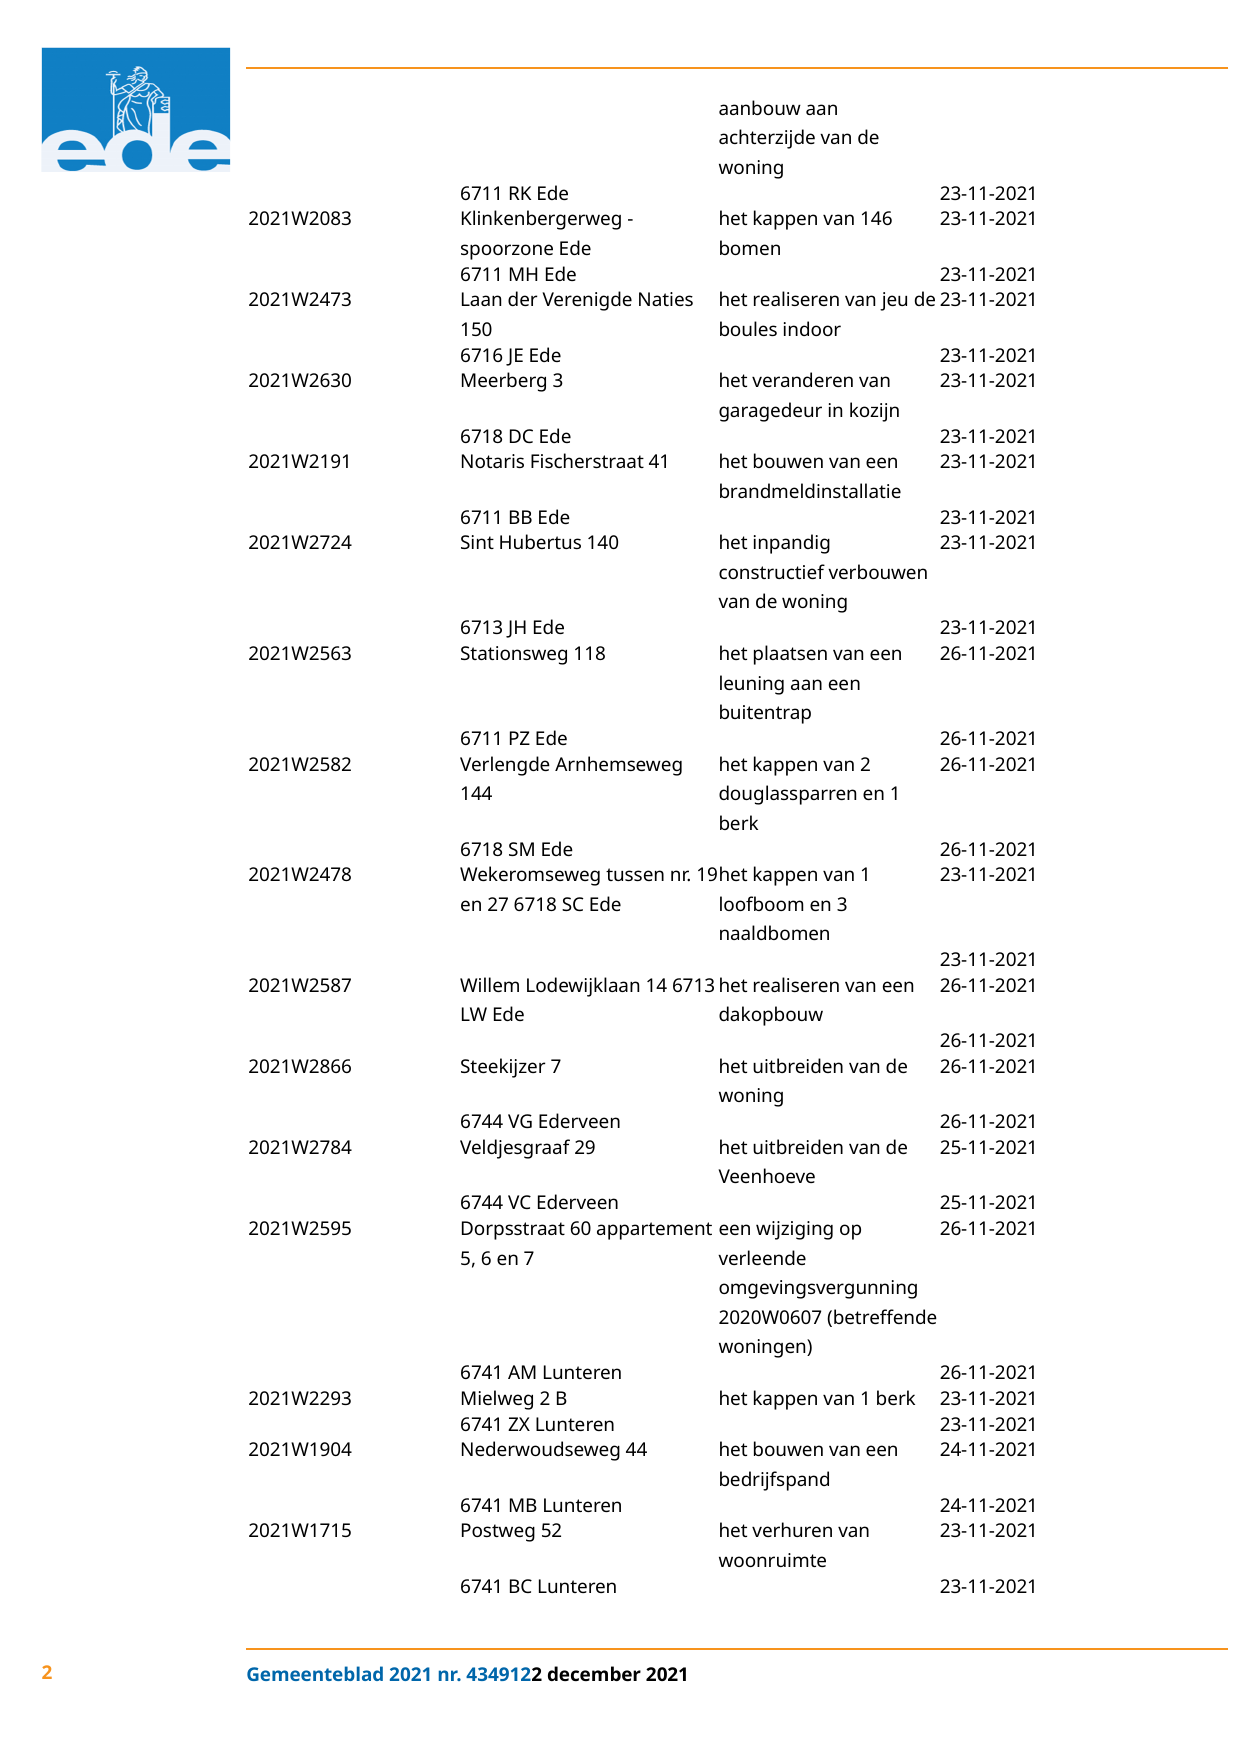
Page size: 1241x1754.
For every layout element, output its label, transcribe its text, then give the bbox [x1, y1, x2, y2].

table_cell 6741 ZX Lunteren [460, 1411, 718, 1436]
table_cell 26-11-2021 [940, 836, 1152, 861]
table_cell Nederwoudseweg 44 [460, 1436, 718, 1492]
table_cell [248, 615, 460, 640]
table_cell 6744 VG Ederveen [460, 1109, 718, 1134]
table_cell [718, 946, 939, 972]
table_cell Sint Hubertus 140 [460, 530, 718, 614]
table_cell 26-11-2021 [940, 1109, 1152, 1134]
table_cell 23-11-2021 [940, 1411, 1152, 1436]
table_cell 2021W2293 [248, 1385, 460, 1411]
table_cell het kappen van 146 bomen [718, 205, 939, 261]
table_cell het plaatsen van een leuning aan een buitentrap [718, 640, 939, 725]
table_cell 2021W2083 [248, 205, 460, 261]
table_cell 2021W2587 [248, 972, 460, 1027]
table_cell 2021W1904 [248, 1436, 460, 1492]
table_cell [248, 504, 460, 529]
table_cell 6741 BC Lunteren [460, 1573, 718, 1598]
table_cell het bouwen van een bedrijfspand [718, 1436, 939, 1492]
table_cell 2021W2478 [248, 861, 460, 946]
table_cell 2021W2595 [248, 1215, 460, 1359]
table_cell [248, 725, 460, 751]
table_cell [718, 1359, 939, 1385]
table_cell Laan der Verenigde Naties 150 [460, 286, 718, 342]
table_cell het kappen van 2 douglassparren en 1 berk [718, 751, 939, 836]
table_cell 23-11-2021 [940, 449, 1152, 504]
table_cell het inpandig constructief verbouwen van de woning [718, 530, 939, 614]
table_cell [248, 1573, 460, 1598]
table_cell 23-11-2021 [940, 180, 1152, 205]
table_cell [248, 1411, 460, 1436]
table_cell [718, 615, 939, 640]
table_cell 6711 BB Ede [460, 504, 718, 529]
table_cell [248, 423, 460, 448]
table_cell 26-11-2021 [940, 725, 1152, 751]
table_cell 2021W2784 [248, 1134, 460, 1189]
table_cell Mielweg 2 B [460, 1385, 718, 1411]
table_cell 24-11-2021 [940, 1492, 1152, 1517]
table_cell het bouwen van een brandmeldinstallatie [718, 449, 939, 504]
table_cell het veranderen van garagedeur in kozijn [718, 368, 939, 423]
table_cell 6741 MB Lunteren [460, 1492, 718, 1517]
table_cell Dorpsstraat 60 appartement 5, 6 en 7 [460, 1215, 718, 1359]
table_cell het uitbreiden van de woning [718, 1053, 939, 1108]
table_cell 26-11-2021 [940, 1028, 1152, 1053]
table_cell [718, 423, 939, 448]
table_cell [460, 946, 718, 972]
table_cell het uitbreiden van de Veenhoeve [718, 1134, 939, 1189]
table_cell 23-11-2021 [940, 530, 1152, 614]
table_cell 6713 JH Ede [460, 615, 718, 640]
table_cell 6716 JE Ede [460, 342, 718, 367]
table_cell 26-11-2021 [940, 1359, 1152, 1385]
table_cell [248, 1190, 460, 1215]
table_cell 2021W1715 [248, 1518, 460, 1573]
table_cell 23-11-2021 [940, 1518, 1152, 1573]
table_cell 6711 RK Ede [460, 180, 718, 205]
table_cell [718, 342, 939, 367]
table_cell het realiseren van een dakopbouw [718, 972, 939, 1027]
table_cell 26-11-2021 [940, 1215, 1152, 1359]
table_cell [460, 1028, 718, 1053]
table_cell 6718 DC Ede [460, 423, 718, 448]
table_cell 25-11-2021 [940, 1134, 1152, 1189]
table_cell [718, 180, 939, 205]
table_cell 2021W2191 [248, 449, 460, 504]
table_cell 23-11-2021 [940, 423, 1152, 448]
table_cell [248, 946, 460, 972]
table_cell [718, 1492, 939, 1517]
table_cell 6718 SM Ede [460, 836, 718, 861]
table_cell [718, 504, 939, 529]
table_cell [248, 342, 460, 367]
table_cell het realiseren van jeu de boules indoor [718, 286, 939, 342]
table_cell [718, 836, 939, 861]
table_cell 26-11-2021 [940, 751, 1152, 836]
table_cell 23-11-2021 [940, 1573, 1152, 1598]
table_cell 2021W2630 [248, 368, 460, 423]
table_cell 2021W2473 [248, 286, 460, 342]
table_cell 2021W2866 [248, 1053, 460, 1108]
table_cell Wekeromseweg tussen nr. 19 en 27 6718 SC Ede [460, 861, 718, 946]
picture [41, 47, 231, 172]
table_cell [248, 180, 460, 205]
table_cell 2021W2563 [248, 640, 460, 725]
table_cell 23-11-2021 [940, 368, 1152, 423]
table_cell [248, 1492, 460, 1517]
table_cell [718, 1411, 939, 1436]
table_cell Stationsweg 118 [460, 640, 718, 725]
table_cell [248, 261, 460, 286]
table_cell 23-11-2021 [940, 261, 1152, 286]
table_cell Veldjesgraaf 29 [460, 1134, 718, 1189]
table_cell 26-11-2021 [940, 640, 1152, 725]
table_cell Meerberg 3 [460, 368, 718, 423]
table_cell aanbouw aan achterzijde van de woning [718, 95, 939, 180]
table_cell het kappen van 1 loofboom en 3 naaldbomen [718, 861, 939, 946]
table_cell het verhuren van woonruimte [718, 1518, 939, 1573]
table_cell [718, 261, 939, 286]
table_cell [718, 1028, 939, 1053]
table_cell 23-11-2021 [940, 205, 1152, 261]
table_cell 2021W2582 [248, 751, 460, 836]
table_cell 23-11-2021 [940, 286, 1152, 342]
table_cell Steekijzer 7 [460, 1053, 718, 1108]
table_cell het kappen van 1 berk [718, 1385, 939, 1411]
table_cell [248, 1359, 460, 1385]
table_cell [718, 1573, 939, 1598]
table_cell 25-11-2021 [940, 1190, 1152, 1215]
table_cell 23-11-2021 [940, 1385, 1152, 1411]
table_cell [718, 1109, 939, 1134]
table_cell 23-11-2021 [940, 615, 1152, 640]
table_cell 26-11-2021 [940, 972, 1152, 1027]
table_cell [718, 1190, 939, 1215]
table_cell [940, 95, 1152, 180]
table_cell [248, 95, 460, 180]
table_cell 6741 AM Lunteren [460, 1359, 718, 1385]
table_cell 23-11-2021 [940, 946, 1152, 972]
table_cell 6711 MH Ede [460, 261, 718, 286]
table_cell Postweg 52 [460, 1518, 718, 1573]
table_cell [248, 836, 460, 861]
table_cell Willem Lodewijklaan 14 6713 LW Ede [460, 972, 718, 1027]
table_cell 23-11-2021 [940, 861, 1152, 946]
table_cell [718, 725, 939, 751]
table_cell 6711 PZ Ede [460, 725, 718, 751]
table_cell [460, 95, 718, 180]
table_cell een wijziging op verleende omgevingsvergunning 2020W0607 (betreffende woningen) [718, 1215, 939, 1359]
table_cell 23-11-2021 [940, 342, 1152, 367]
table_cell 2021W2724 [248, 530, 460, 614]
table_cell Notaris Fischerstraat 41 [460, 449, 718, 504]
table_cell 23-11-2021 [940, 504, 1152, 529]
table_cell Klinkenbergerweg - spoorzone Ede [460, 205, 718, 261]
table_cell 6744 VC Ederveen [460, 1190, 718, 1215]
table_cell Verlengde Arnhemseweg 144 [460, 751, 718, 836]
table_cell [248, 1028, 460, 1053]
table_cell 24-11-2021 [940, 1436, 1152, 1492]
table_cell [248, 1109, 460, 1134]
table_cell 26-11-2021 [940, 1053, 1152, 1108]
